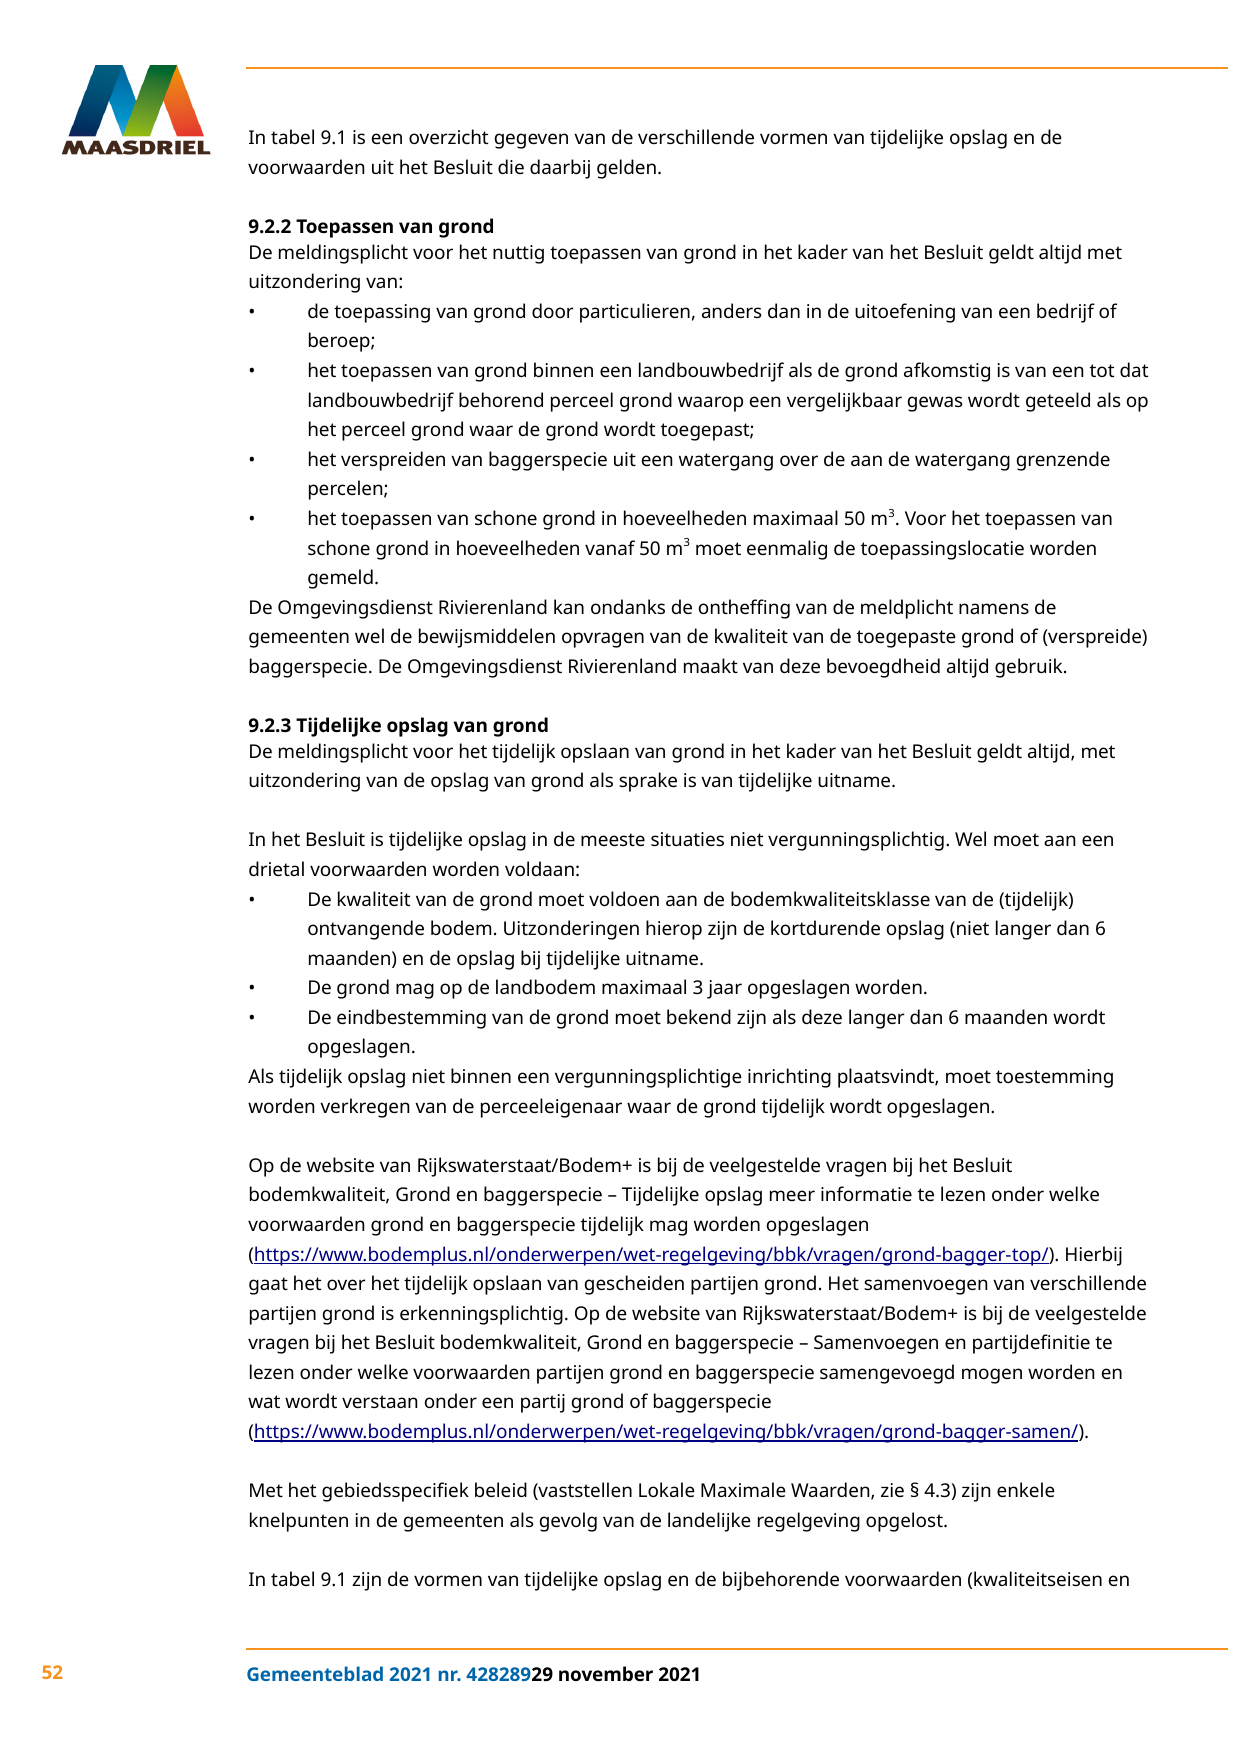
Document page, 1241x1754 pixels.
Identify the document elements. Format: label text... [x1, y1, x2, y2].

text 9.2.3 Tijdelijke opslag van grond [248, 712, 1152, 738]
text De meldingsplicht voor het tijdelijk opslaan van grond in het kader van het Besluit geldt altijd, met uitzondering van de opslag van grond als sprake is van tijdelijke uitname. [248, 738, 1152, 793]
list het toepassen van grond binnen een landbouwbedrijf als de grond afkomstig is van een tot dat landbouwbedrijf behorend perceel grond waarop een vergelijkbaar gewas wordt geteeld als op het perceel grond waar de grond wordt toegepast; [248, 357, 1152, 442]
text De meldingsplicht voor het nuttig toepassen van grond in het kader van het Besluit geldt altijd met uitzondering van: [248, 239, 1152, 294]
list De kwaliteit van de grond moet voldoen aan de bodemkwaliteitsklasse van de (tijdelijk) ontvangende bodem. Uitzonderingen hierop zijn de kortdurende opslag (niet langer dan 6 maanden) en de opslag bij tijdelijke uitname. [248, 886, 1152, 971]
text In het Besluit is tijdelijke opslag in de meeste situaties niet vergunningsplichtig. Wel moet aan een drietal voorwaarden worden voldaan: [248, 827, 1152, 882]
text Als tijdelijk opslag niet binnen een vergunningsplichtige inrichting plaatsvindt, moet toestemming worden verkregen van de perceeleigenaar waar de grond tijdelijk wordt opgeslagen. [248, 1063, 1152, 1119]
list De eindbestemming van de grond moet bekend zijn als deze langer dan 6 maanden wordt opgeslagen. [248, 1004, 1152, 1059]
list de toepassing van grond door particulieren, anders dan in de uitoefening van een bedrijf of beroep; [248, 298, 1152, 353]
list De grond mag op de landbodem maximaal 3 jaar opgeslagen worden. [248, 974, 1152, 1000]
text In tabel 9.1 is een overzicht gegeven van de verschillende vormen van tijdelijke opslag en de voorwaarden uit het Besluit die daarbij gelden. [248, 124, 1152, 180]
text De Omgevingsdienst Rivierenland kan ondanks de ontheffing van de meldplicht namens de gemeenten wel de bewijsmiddelen opvragen van de kwaliteit van de toegepaste grond of (verspreide) baggerspecie. De Omgevingsdienst Rivierenland maakt van deze bevoegdheid altijd gebruik. [248, 594, 1152, 679]
list het verspreiden van baggerspecie uit een watergang over de aan de watergang grenzende percelen; [248, 446, 1152, 501]
text In tabel 9.1 zijn de vormen van tijdelijke opslag en de bijbehorende voorwaarden (kwaliteitseisen en [248, 1566, 1152, 1592]
text Op de website van Rijkswaterstaat/Bodem+ is bij de veelgestelde vragen bij het Besluit bodemkwaliteit, Grond en baggerspecie – Tijdelijke opslag meer informatie te lezen onder welke voorwaarden grond en baggerspecie tijdelijk mag worden opgeslagen (https://www.bodemplus.nl/onderwerpen/wet-regelgeving/bbk/vragen/grond-bagger-top/). Hierbij gaat het over het tijdelijk opslaan van gescheiden partijen grond. Het samenvoegen van verschillende partijen grond is erkenningsplichtig. Op de website van Rijkswaterstaat/Bodem+ is bij de veelgestelde vragen bij het Besluit bodemkwaliteit, Grond en baggerspecie – Samenvoegen en partijdefinitie te lezen onder welke voorwaarden partijen grond en baggerspecie samengevoegd mogen worden en wat wordt verstaan onder een partij grond of baggerspecie (https://www.bodemplus.nl/onderwerpen/wet-regelgeving/bbk/vragen/grond-bagger-samen/). [248, 1152, 1152, 1444]
text 9.2.2 Toepassen van grond [248, 213, 1152, 239]
picture [41, 47, 231, 172]
text Met het gebiedsspecifiek beleid (vaststellen Lokale Maximale Waarden, zie § 4.3) zijn enkele knelpunten in de gemeenten als gevolg van de landelijke regelgeving opgelost. [248, 1477, 1152, 1533]
list het toepassen van schone grond in hoeveelheden maximaal 50 m3. Voor het toepassen van schone grond in hoeveelheden vanaf 50 m3 moet eenmalig de toepassingslocatie worden gemeld. [248, 505, 1152, 590]
